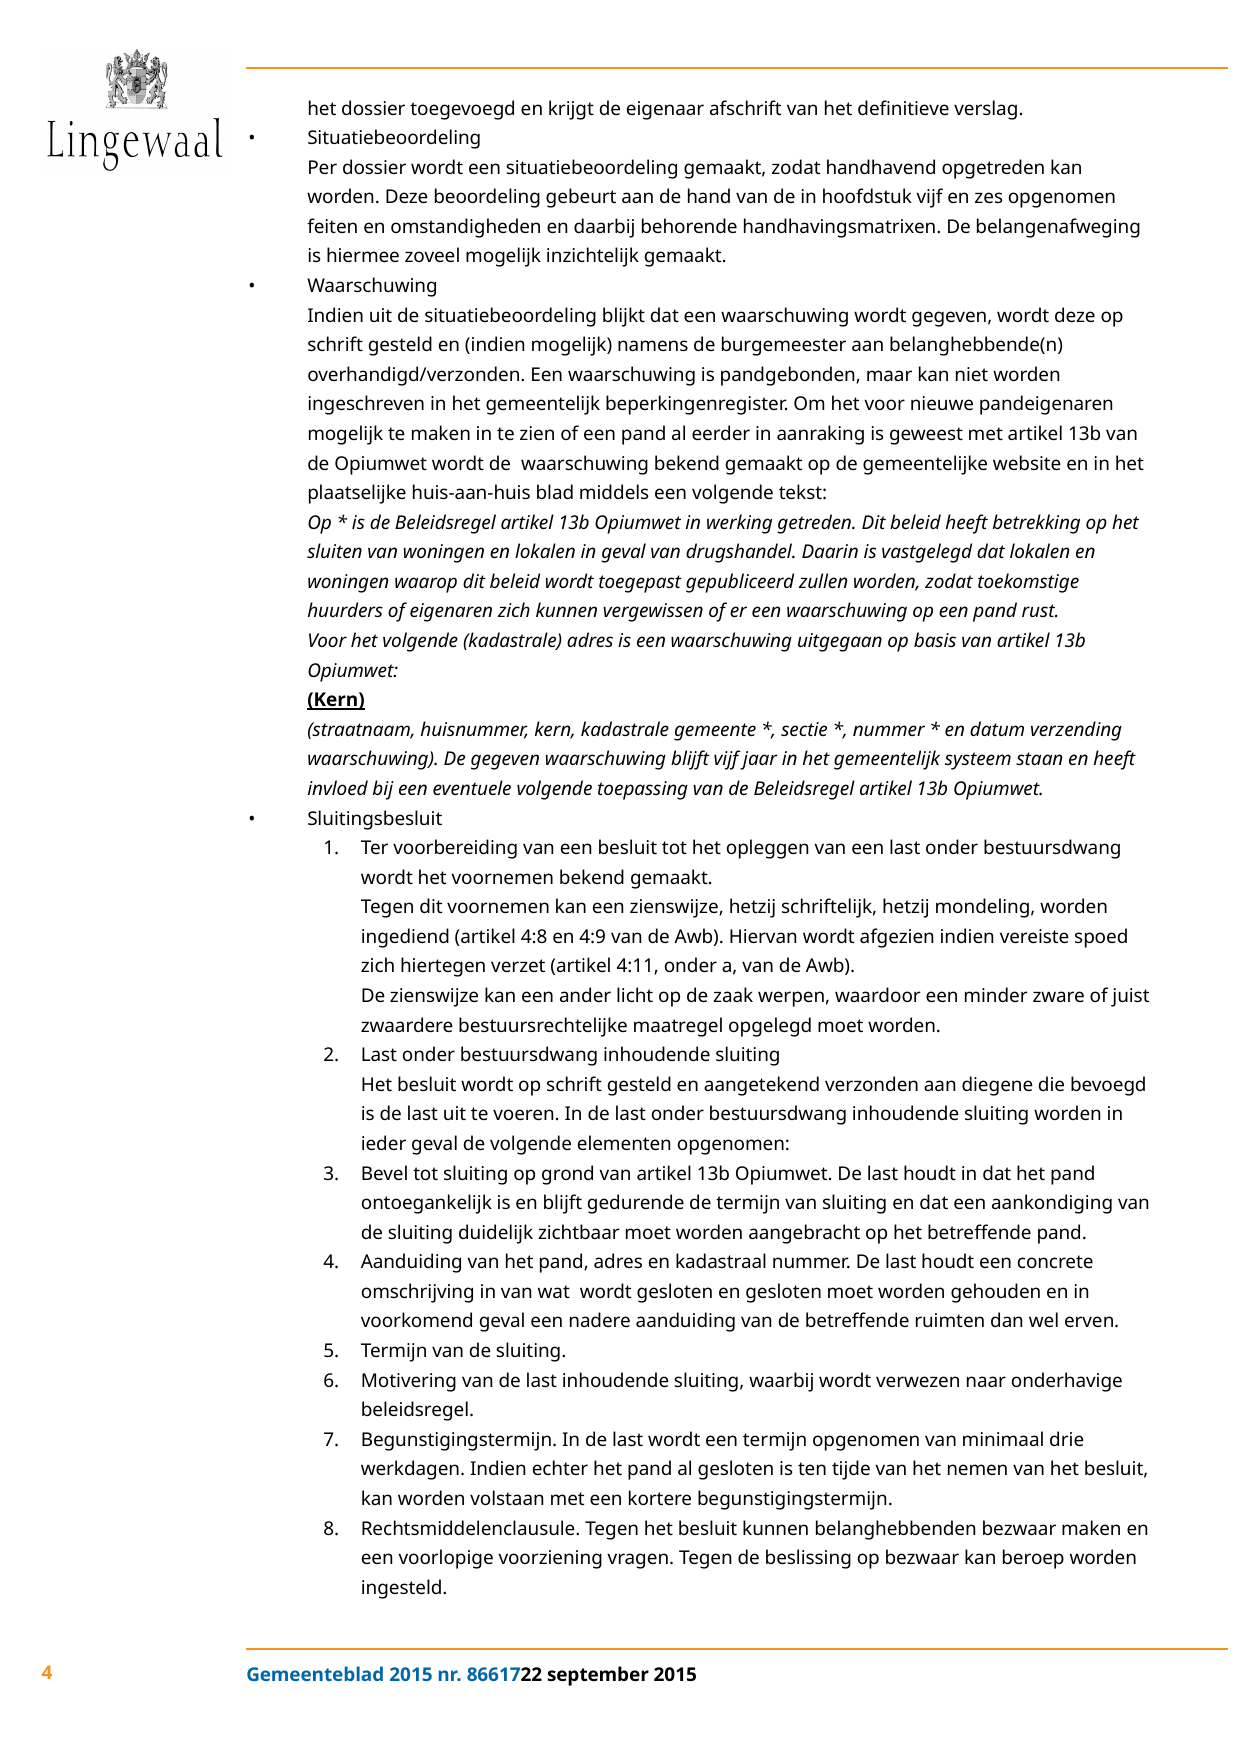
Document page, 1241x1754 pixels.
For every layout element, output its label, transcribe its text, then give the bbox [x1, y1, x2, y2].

list Per dossier wordt een situatiebeoordeling gemaakt, zodat handhavend opgetreden kan worden. Deze beoordeling gebeurt aan de hand van de in hoofdstuk vijf en zes opgenomen feiten en omstandigheden en daarbij behorende handhavingsmatrixen. De belangenafweging is hiermee zoveel mogelijk inzichtelijk gemaakt. [248, 154, 1152, 268]
list Indien uit de situatiebeoordeling blijkt dat een waarschuwing wordt gegeven, wordt deze op schrift gesteld en (indien mogelijk) namens de burgemeester aan belanghebbende(n) overhandigd/verzonden. Een waarschuwing is pandgebonden, maar kan niet worden ingeschreven in het gemeentelijk beperkingenregister. Om het voor nieuwe pandeigenaren mogelijk te maken in te zien of een pand al eerder in aanraking is geweest met artikel 13b van de Opiumwet wordt de waarschuwing bekend gemaakt op de gemeentelijke website en in het plaatselijke huis-aan-huis blad middels een volgende tekst: [248, 302, 1152, 505]
list Ter voorbereiding van een besluit tot het opleggen van een last onder bestuursdwang wordt het voornemen bekend gemaakt. [323, 834, 1152, 890]
list De zienswijze kan een ander licht op de zaak werpen, waardoor een minder zware of juist zwaardere bestuursrechtelijke maatregel opgelegd moet worden. [323, 982, 1152, 1038]
picture [41, 47, 231, 172]
list Last onder bestuursdwang inhoudende sluiting [323, 1041, 1152, 1067]
list Motivering van de last inhoudende sluiting, waarbij wordt verwezen naar onderhavige beleidsregel. [323, 1367, 1152, 1422]
list Aanduiding van het pand, adres en kadastraal nummer. De last houdt een concrete omschrijving in van wat wordt gesloten en gesloten moet worden gehouden en in voorkomend geval een nadere aanduiding van de betreffende ruimten dan wel erven. [323, 1248, 1152, 1333]
list Opiumwet: [248, 657, 1152, 683]
list Bevel tot sluiting op grond van artikel 13b Opiumwet. De last houdt in dat het pand ontoegankelijk is en blijft gedurende de termijn van sluiting en dat een aankondiging van de sluiting duidelijk zichtbaar moet worden aangebracht op het betreffende pand. [323, 1160, 1152, 1245]
list Het besluit wordt op schrift gesteld en aangetekend verzonden aan diegene die bevoegd is de last uit te voeren. In de last onder bestuursdwang inhoudende sluiting worden in ieder geval de volgende elementen opgenomen: [323, 1071, 1152, 1156]
list Waarschuwing [248, 272, 1152, 298]
list Situatiebeoordeling [248, 124, 1152, 150]
list (straatnaam, huisnummer, kern, kadastrale gemeente *, sectie *, nummer * en datum verzending waarschuwing). De gegeven waarschuwing blijft vijf jaar in het gemeentelijk systeem staan en heeft invloed bij een eventuele volgende toepassing van de Beleidsregel artikel 13b Opiumwet. [248, 716, 1152, 801]
list Voor het volgende (kadastrale) adres is een waarschuwing uitgegaan op basis van artikel 13b [248, 627, 1152, 653]
list (Kern) [248, 686, 1152, 712]
list Sluitingsbesluit [248, 805, 1152, 831]
list Op * is de Beleidsregel artikel 13b Opiumwet in werking getreden. Dit beleid heeft betrekking op het sluiten van woningen en lokalen in geval van drugshandel. Daarin is vastgelegd dat lokalen en woningen waarop dit beleid wordt toegepast gepubliceerd zullen worden, zodat toekomstige huurders of eigenaren zich kunnen vergewissen of er een waarschuwing op een pand rust. [248, 509, 1152, 623]
list Termijn van de sluiting. [323, 1337, 1152, 1363]
list Tegen dit voornemen kan een zienswijze, hetzij schriftelijk, hetzij mondeling, worden ingediend (artikel 4:8 en 4:9 van de Awb). Hiervan wordt afgezien indien vereiste spoed zich hiertegen verzet (artikel 4:11, onder a, van de Awb). [323, 893, 1152, 978]
list Begunstigingstermijn. In de last wordt een termijn opgenomen van minimaal drie werkdagen. Indien echter het pand al gesloten is ten tijde van het nemen van het besluit, kan worden volstaan met een kortere begunstigingstermijn. [323, 1426, 1152, 1511]
list het dossier toegevoegd en krijgt de eigenaar afschrift van het definitieve verslag. [248, 95, 1152, 121]
list Rechtsmiddelenclausule. Tegen het besluit kunnen belanghebbenden bezwaar maken en een voorlopige voorziening vragen. Tegen de beslissing op bezwaar kan beroep worden ingesteld. [323, 1515, 1152, 1600]
